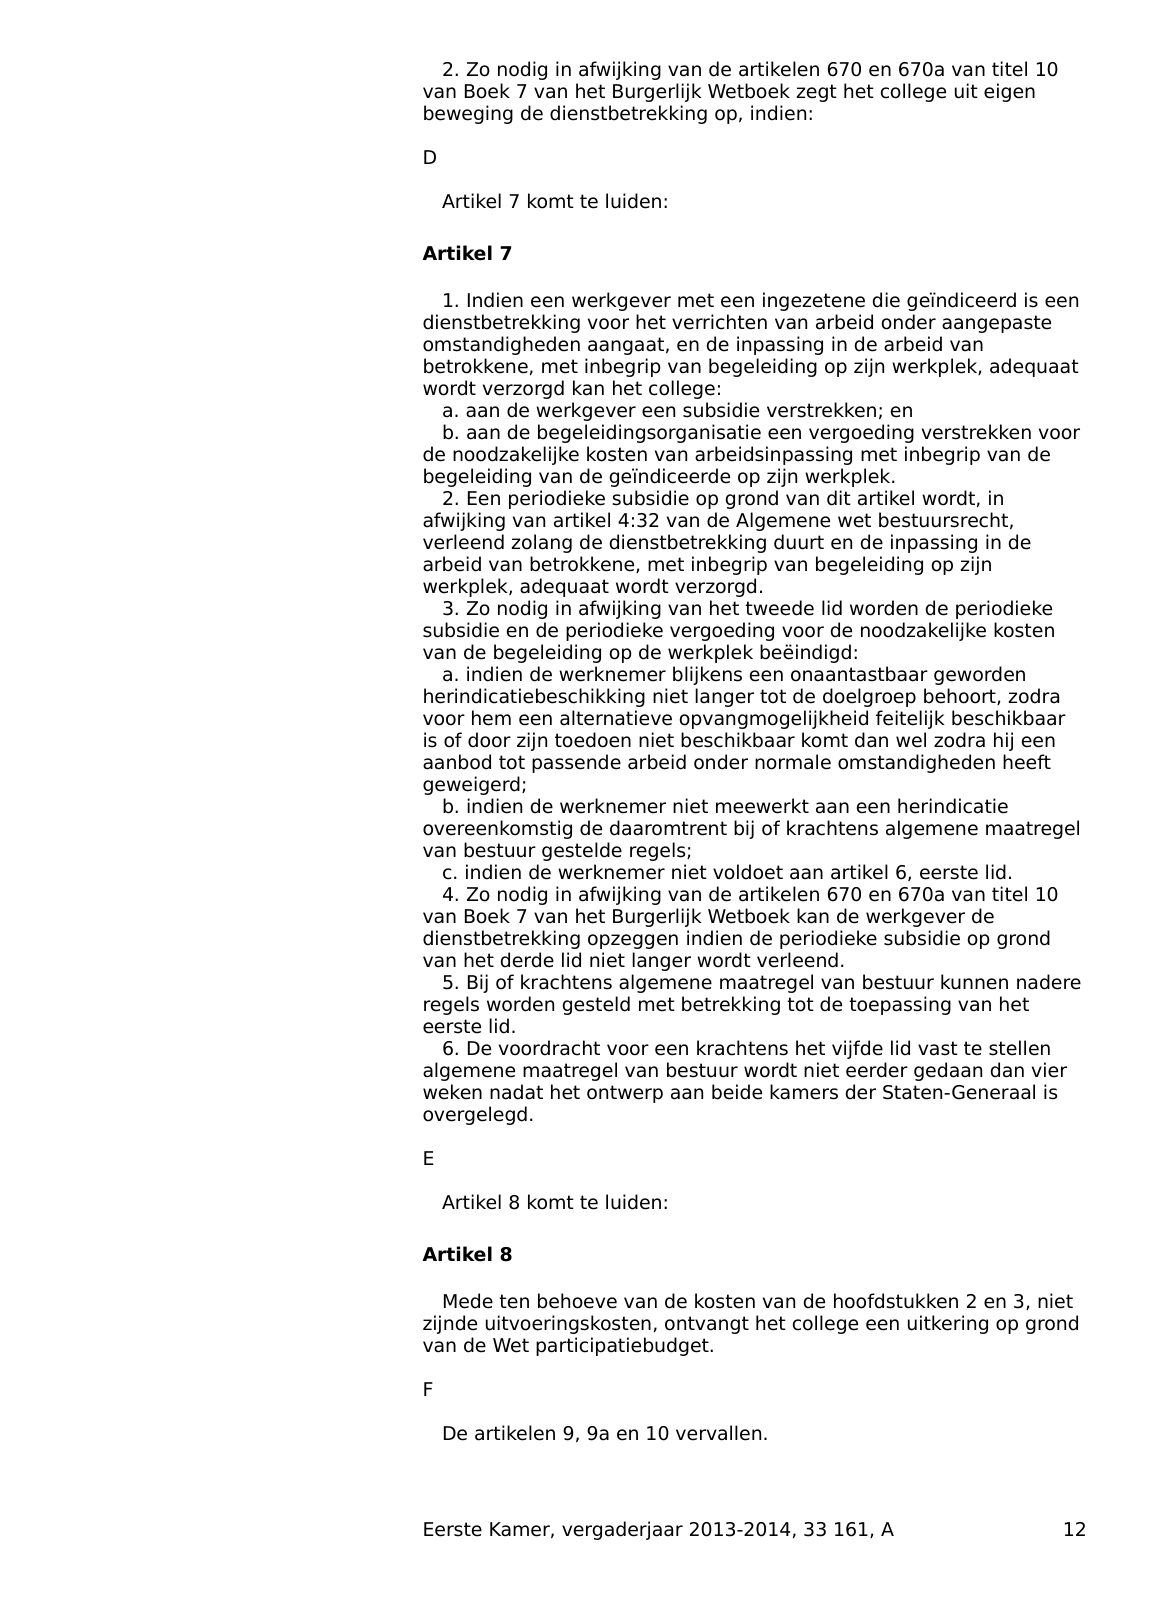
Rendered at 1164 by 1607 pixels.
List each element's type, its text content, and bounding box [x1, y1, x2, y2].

text 5. Bij of krachtens algemene maatregel van bestuur kunnen nadere regels worden gesteld met betrekking tot de toepassing van het eerste lid. [422, 972, 1087, 1038]
text 1. Indien een werkgever met een ingezetene die geïndiceerd is een dienstbetrekking voor het verrichten van arbeid onder aangepaste omstandigheden aangaat, en de inpassing in de arbeid van betrokkene, met inbegrip van begeleiding op zijn werkplek, adequaat wordt verzorgd kan het college: [422, 290, 1087, 400]
text Artikel 8 komt te luiden: [422, 1192, 1087, 1214]
subtitle Artikel 8 [422, 1244, 1087, 1266]
text D [422, 147, 1087, 169]
text 6. De voordracht voor een krachtens het vijfde lid vast te stellen algemene maatregel van bestuur wordt niet eerder gedaan dan vier weken nadat het ontwerp aan beide kamers der Staten-Generaal is overgelegd. [422, 1038, 1087, 1126]
text 4. Zo nodig in afwijking van de artikelen 670 en 670a van titel 10 van Boek 7 van het Burgerlijk Wetboek kan de werkgever de dienstbetrekking opzeggen indien de periodieke subsidie op grond van het derde lid niet langer wordt verleend. [422, 884, 1087, 972]
text a. aan de werkgever een subsidie verstrekken; en [422, 400, 1087, 422]
text F [422, 1379, 1087, 1401]
text b. aan de begeleidingsorganisatie een vergoeding verstrekken voor de noodzakelijke kosten van arbeidsinpassing met inbegrip van de begeleiding van de geïndiceerde op zijn werkplek. [422, 422, 1087, 488]
text 2. Zo nodig in afwijking van de artikelen 670 en 670a van titel 10 van Boek 7 van het Burgerlijk Wetboek zegt het college uit eigen beweging de dienstbetrekking op, indien: [422, 59, 1087, 125]
text E [422, 1148, 1087, 1170]
text a. indien de werknemer blijkens een onaantastbaar geworden herindicatiebeschikking niet langer tot de doelgroep behoort, zodra voor hem een alternatieve opvangmogelijkheid feitelijk beschikbaar is of door zijn toedoen niet beschikbaar komt dan wel zodra hij een aanbod tot passende arbeid onder normale omstandigheden heeft geweigerd; [422, 664, 1087, 796]
text De artikelen 9, 9a en 10 vervallen. [422, 1423, 1087, 1445]
text Artikel 7 komt te luiden: [422, 191, 1087, 213]
text b. indien de werknemer niet meewerkt aan een herindicatie overeenkomstig de daaromtrent bij of krachtens algemene maatregel van bestuur gestelde regels; [422, 796, 1087, 862]
text 2. Een periodieke subsidie op grond van dit artikel wordt, in afwijking van artikel 4:32 van de Algemene wet bestuursrecht, verleend zolang de dienstbetrekking duurt en de inpassing in de arbeid van betrokkene, met inbegrip van begeleiding op zijn werkplek, adequaat wordt verzorgd. [422, 488, 1087, 598]
text Mede ten behoeve van de kosten van de hoofdstukken 2 en 3, niet zijnde uitvoeringskosten, ontvangt het college een uitkering op grond van de Wet participatiebudget. [422, 1291, 1087, 1357]
text c. indien de werknemer niet voldoet aan artikel 6, eerste lid. [422, 862, 1087, 884]
text 3. Zo nodig in afwijking van het tweede lid worden de periodieke subsidie en de periodieke vergoeding voor de noodzakelijke kosten van de begeleiding op de werkplek beëindigd: [422, 598, 1087, 664]
subtitle Artikel 7 [422, 243, 1087, 265]
